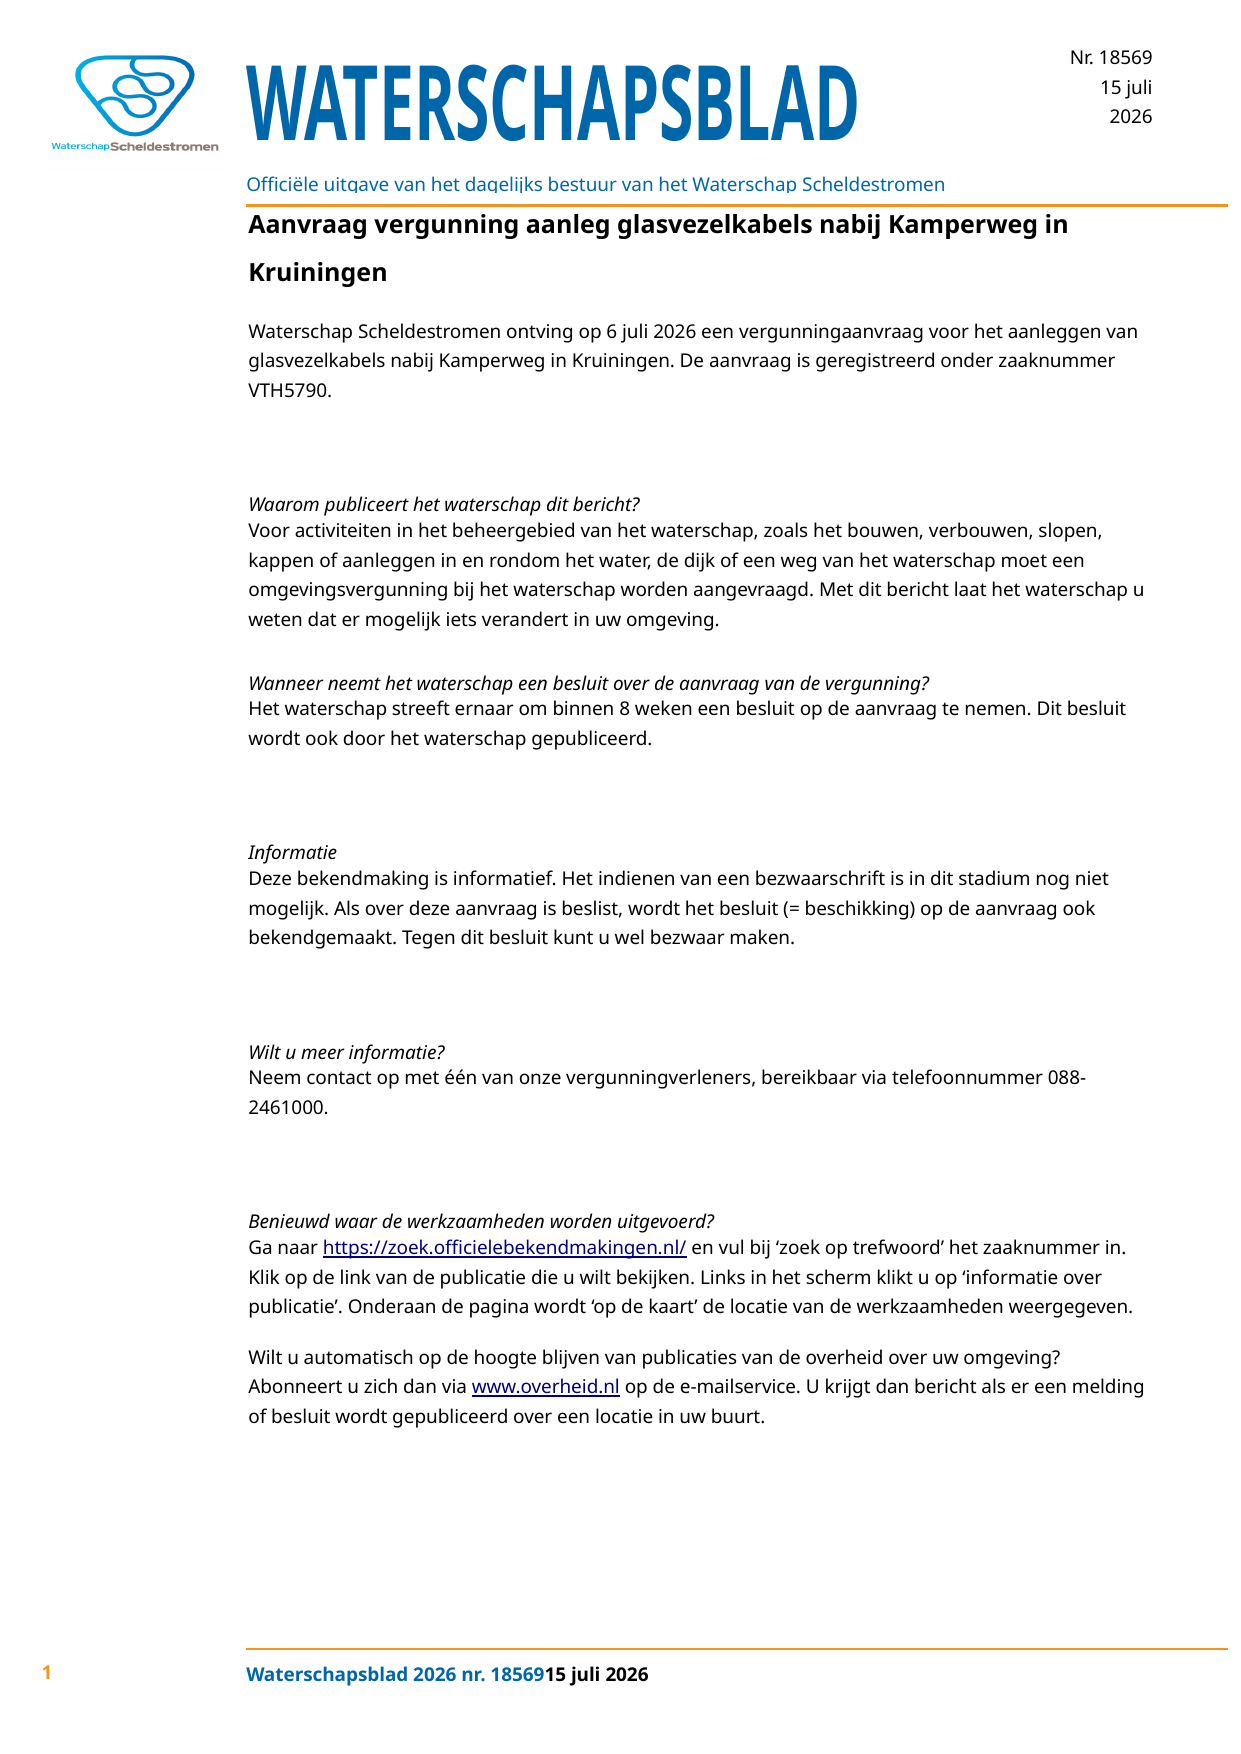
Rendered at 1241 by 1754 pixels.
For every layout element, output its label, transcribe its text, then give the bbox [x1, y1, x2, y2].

text Informatie [248, 839, 1152, 865]
text Waarom publiceert het waterschap dit bericht? [248, 491, 1152, 517]
picture [41, 47, 231, 172]
text Wilt u automatisch op de hoogte blijven van publicaties van de overheid over uw omgeving? Abonneert u zich dan via www.overheid.nl op de e-mailservice. U krijgt dan bericht als er een melding of besluit wordt gepubliceerd over een locatie in uw buurt. [248, 1344, 1152, 1429]
text Benieuwd waar de werkzaamheden worden uitgevoerd? [248, 1208, 1152, 1234]
text Neem contact op met één van onze vergunningverleners, bereikbaar via telefoonnummer 088-2461000. [248, 1064, 1152, 1120]
text Deze bekendmaking is informatief. Het indienen van een bezwaarschrift is in dit stadium nog niet mogelijk. Als over deze aanvraag is beslist, wordt het besluit (= beschikking) op de aanvraag ook bekendgemaakt. Tegen dit besluit kunt u wel bezwaar maken. [248, 865, 1152, 950]
text Wanneer neemt het waterschap een besluit over de aanvraag van de vergunning? [248, 670, 1152, 696]
text Het waterschap streeft ernaar om binnen 8 weken een besluit op de aanvraag te nemen. Dit besluit wordt ook door het waterschap gepubliceerd. [248, 696, 1152, 751]
text Wilt u meer informatie? [248, 1039, 1152, 1064]
text Aanvraag vergunning aanleg glasvezelkabels nabij Kamperweg in Kruiningen [248, 207, 1152, 288]
text Voor activiteiten in het beheergebied van het waterschap, zoals het bouwen, verbouwen, slopen, kappen of aanleggen in en rondom het water, de dijk of een weg van het waterschap moet een omgevingsvergunning bij het waterschap worden aangevraagd. Met dit bericht laat het waterschap u weten dat er mogelijk iets verandert in uw omgeving. [248, 517, 1152, 632]
text Waterschap Scheldestromen ontving op 6 juli 2026 een vergunningaanvraag voor het aanleggen van glasvezelkabels nabij Kamperweg in Kruiningen. De aanvraag is geregistreerd onder zaaknummer VTH5790. [248, 318, 1152, 403]
text Ga naar https://zoek.officielebekendmakingen.nl/ en vul bij ‘zoek op trefwoord’ het zaaknummer in. Klik op de link van de publicatie die u wilt bekijken. Links in het scherm klikt u op ‘informatie over publicatie’. Onderaan de pagina wordt ‘op de kaart’ de locatie van de werkzaamheden weergegeven. [248, 1234, 1152, 1319]
